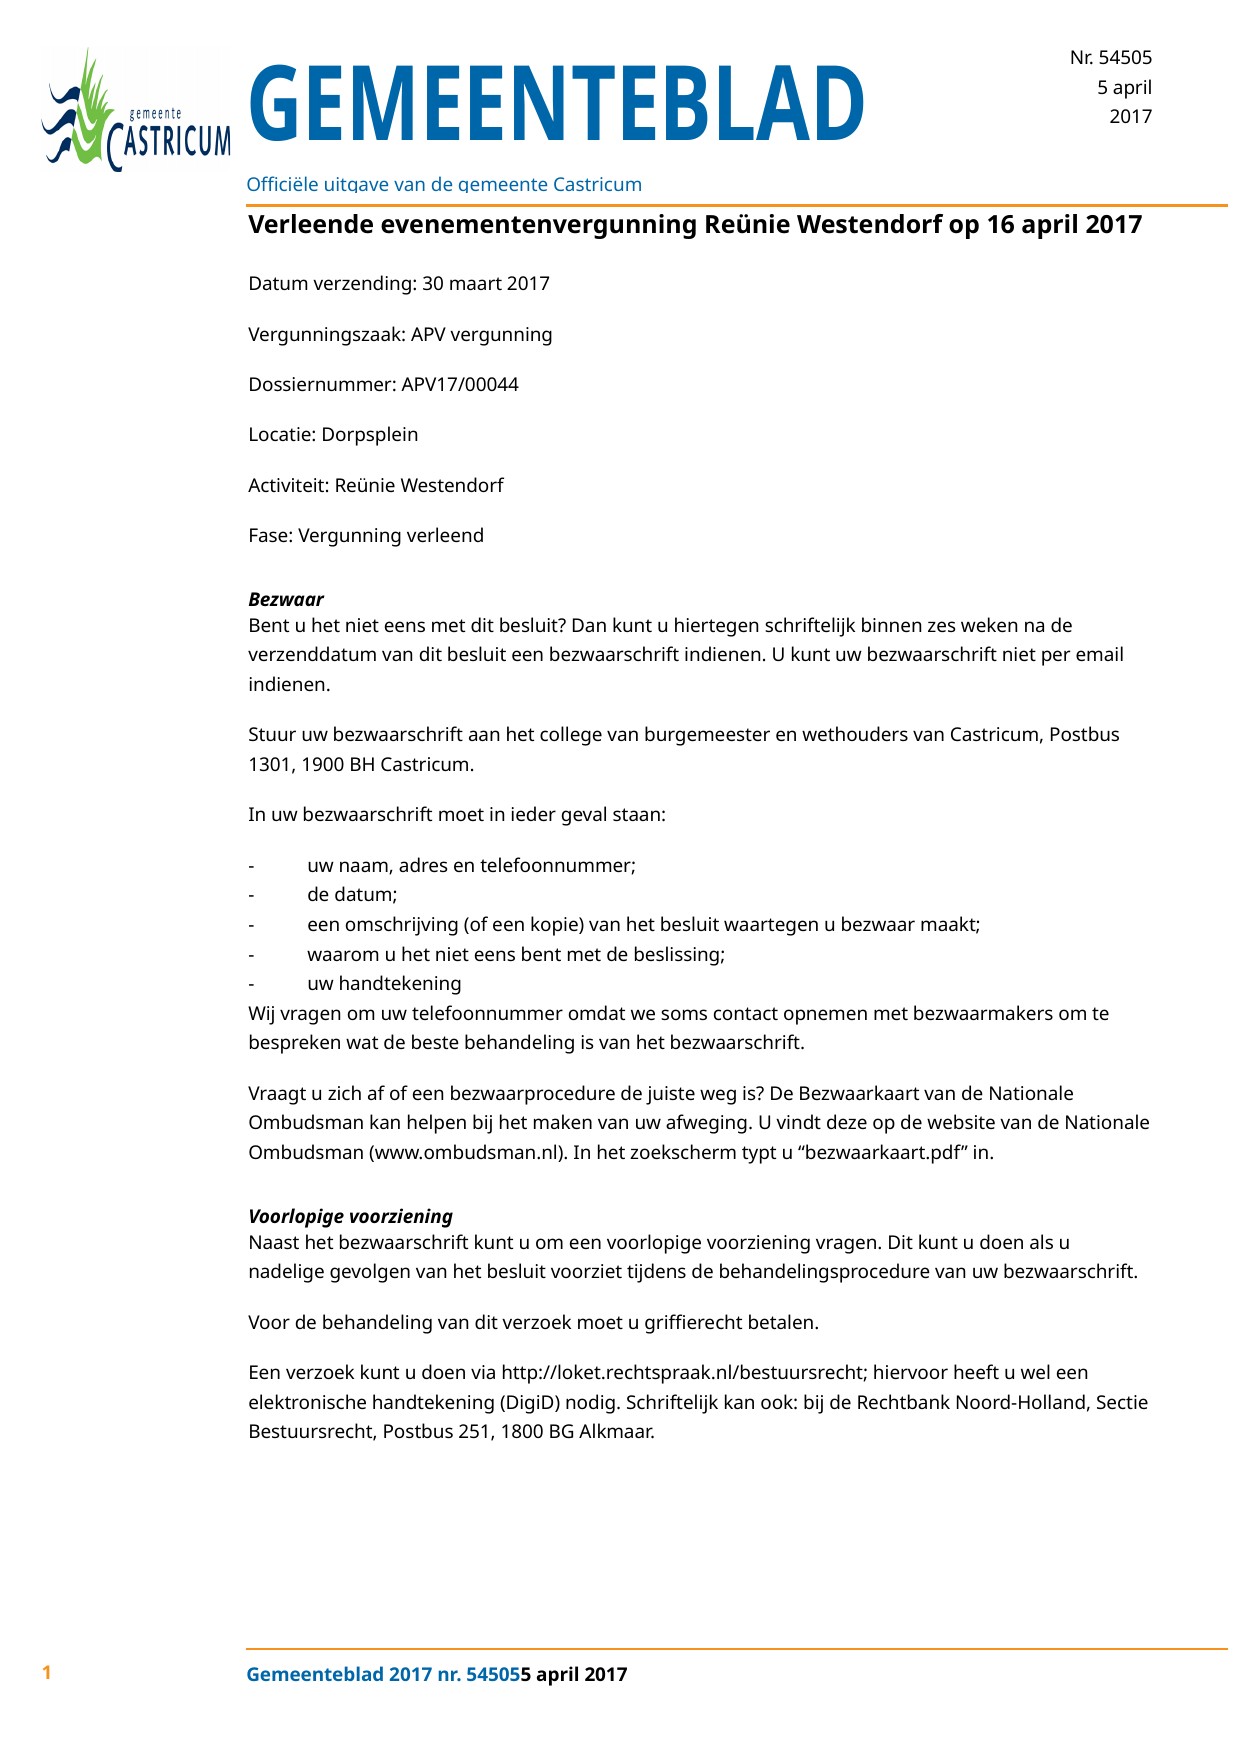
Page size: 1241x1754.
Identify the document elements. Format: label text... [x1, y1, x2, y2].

text Wij vragen om uw telefoonnummer omdat we soms contact opnemen met bezwaarmakers om te bespreken wat de beste behandeling is van het bezwaarschrift. [248, 1000, 1152, 1055]
picture [41, 47, 231, 172]
text Stuur uw bezwaarschrift aan het college van burgemeester en wethouders van Castricum, Postbus 1301, 1900 BH Castricum. [248, 722, 1152, 777]
text Fase: Vergunning verleend [248, 522, 1152, 548]
list uw naam, adres en telefoonnummer; [248, 852, 1152, 878]
text Vraagt u zich af of een bezwaarprocedure de juiste weg is? De Bezwaarkaart van de Nationale Ombudsman kan helpen bij het maken van uw afweging. U vindt deze op de website van de Nationale Ombudsman (www.ombudsman.nl). In het zoekscherm typt u “bezwaarkaart.pdf” in. [248, 1080, 1152, 1165]
text Locatie: Dorpsplein [248, 422, 1152, 447]
text Datum verzending: 30 maart 2017 [248, 270, 1152, 296]
text Verleende evenementenvergunning Reünie Westendorf op 16 april 2017 [248, 207, 1152, 241]
text Voor de behandeling van dit verzoek moet u griffierecht betalen. [248, 1309, 1152, 1334]
list waarom u het niet eens bent met de beslissing; [248, 941, 1152, 967]
text Een verzoek kunt u doen via http://loket.rechtspraak.nl/bestuursrecht; hiervoor heeft u wel een elektronische handtekening (DigiD) nodig. Schriftelijk kan ook: bij de Rechtbank Noord-Holland, Sectie Bestuursrecht, Postbus 251, 1800 BG Alkmaar. [248, 1359, 1152, 1444]
text Dossiernummer: APV17/00044 [248, 371, 1152, 397]
text Vergunningszaak: APV vergunning [248, 321, 1152, 346]
text Voorlopige voorziening [248, 1203, 1152, 1229]
text Bezwaar [248, 586, 1152, 612]
text Activiteit: Reünie Westendorf [248, 472, 1152, 498]
list de datum; [248, 882, 1152, 907]
list een omschrijving (of een kopie) van het besluit waartegen u bezwaar maakt; [248, 911, 1152, 937]
list uw handtekening [248, 970, 1152, 996]
text Naast het bezwaarschrift kunt u om een voorlopige voorziening vragen. Dit kunt u doen als u nadelige gevolgen van het besluit voorziet tijdens de behandelingsprocedure van uw bezwaarschrift. [248, 1229, 1152, 1284]
text In uw bezwaarschrift moet in ieder geval staan: [248, 802, 1152, 827]
text Bent u het niet eens met dit besluit? Dan kunt u hiertegen schriftelijk binnen zes weken na de verzenddatum van dit besluit een bezwaarschrift indienen. U kunt uw bezwaarschrift niet per email indienen. [248, 612, 1152, 697]
